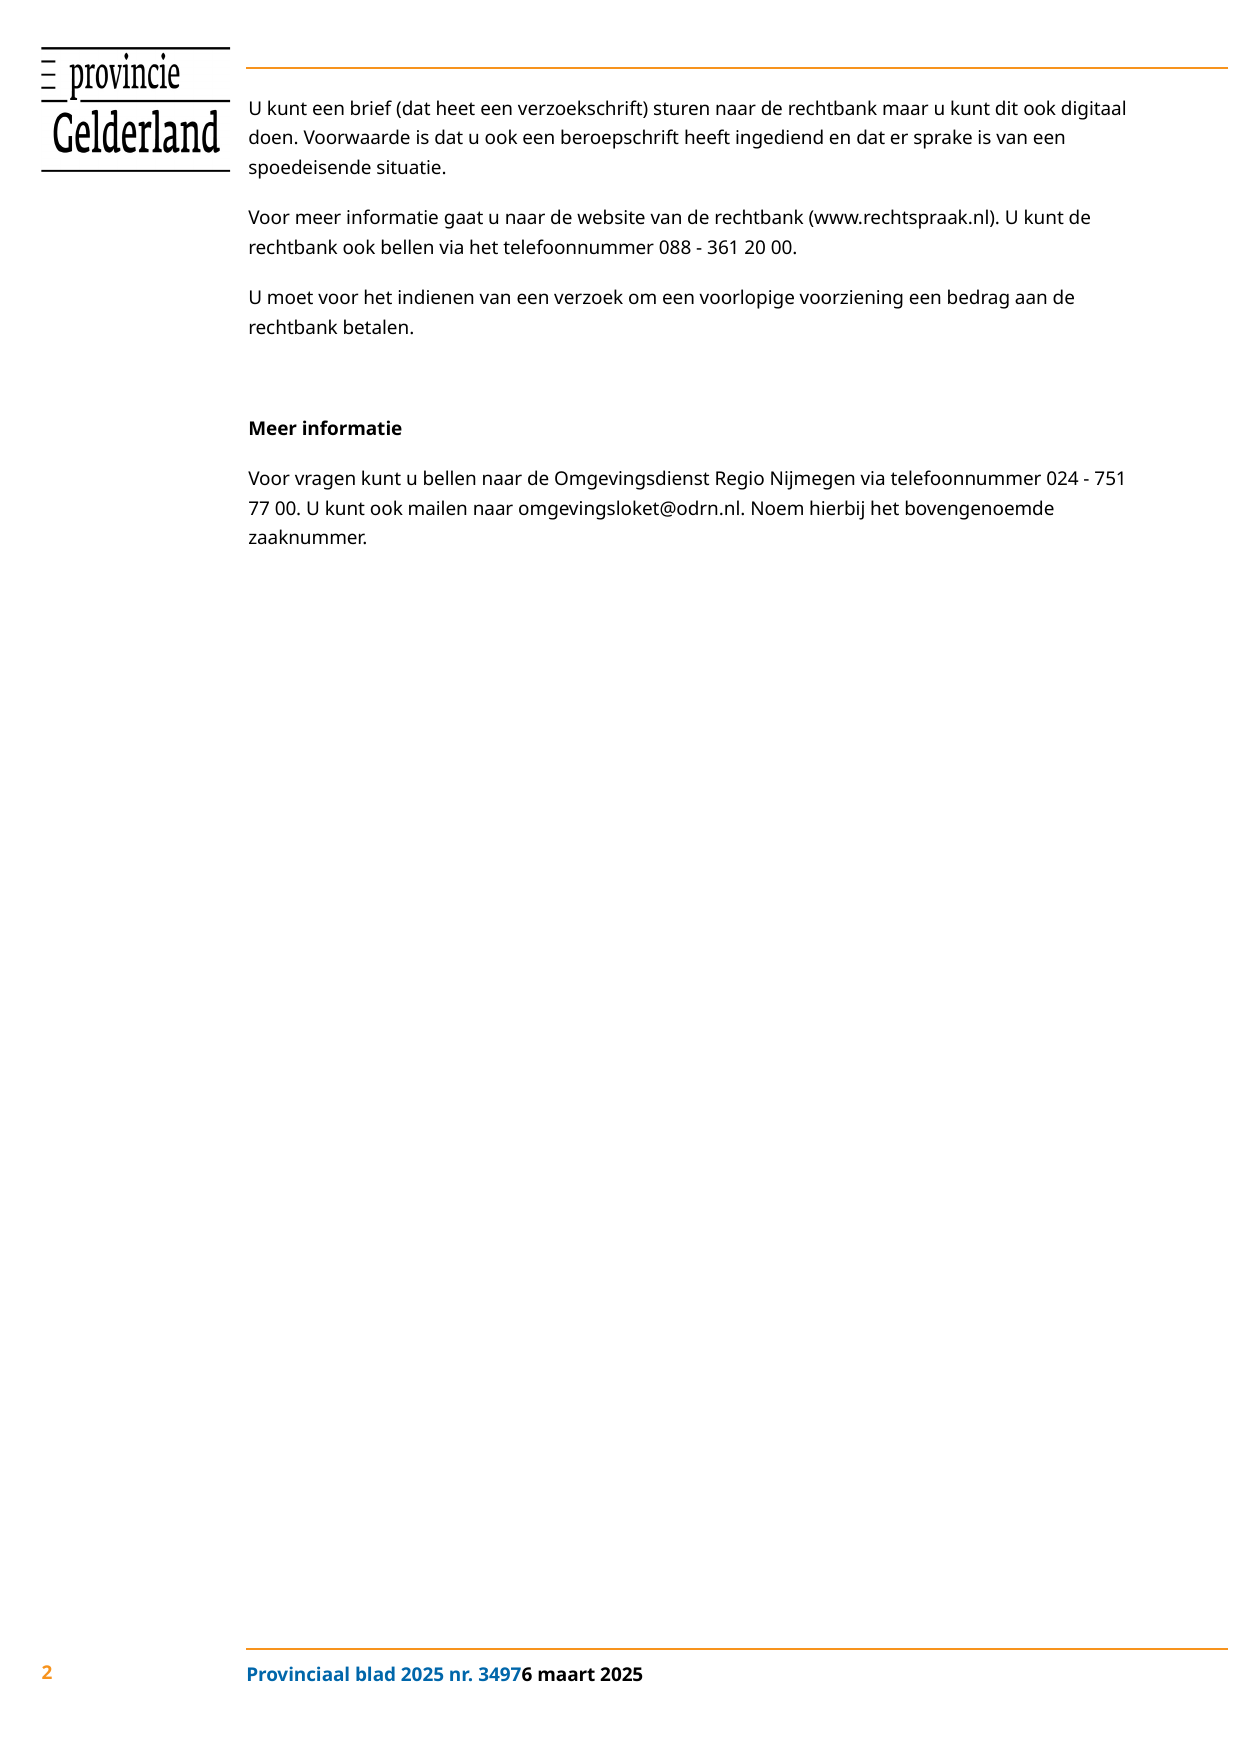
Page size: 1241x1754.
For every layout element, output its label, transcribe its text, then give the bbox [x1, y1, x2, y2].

text Voor meer informatie gaat u naar de website van de rechtbank (www.rechtspraak.nl). U kunt de rechtbank ook bellen via het telefoonnummer 088 - 361 20 00. [248, 204, 1152, 260]
text Voor vragen kunt u bellen naar de Omgevingsdienst Regio Nijmegen via telefoonnummer 024 - 751 77 00. U kunt ook mailen naar omgevingsloket@odrn.nl. Noem hierbij het bovengenoemde zaaknummer. [248, 465, 1152, 550]
text U kunt een brief (dat heet een verzoekschrift) sturen naar de rechtbank maar u kunt dit ook digitaal doen. Voorwaarde is dat u ook een beroepschrift heeft ingediend en dat er sprake is van een spoedeisende situatie. [248, 95, 1152, 180]
picture [41, 47, 231, 172]
text Meer informatie [248, 415, 1152, 441]
text U moet voor het indienen van een verzoek om een voorlopige voorziening een bedrag aan de rechtbank betalen. [248, 284, 1152, 340]
